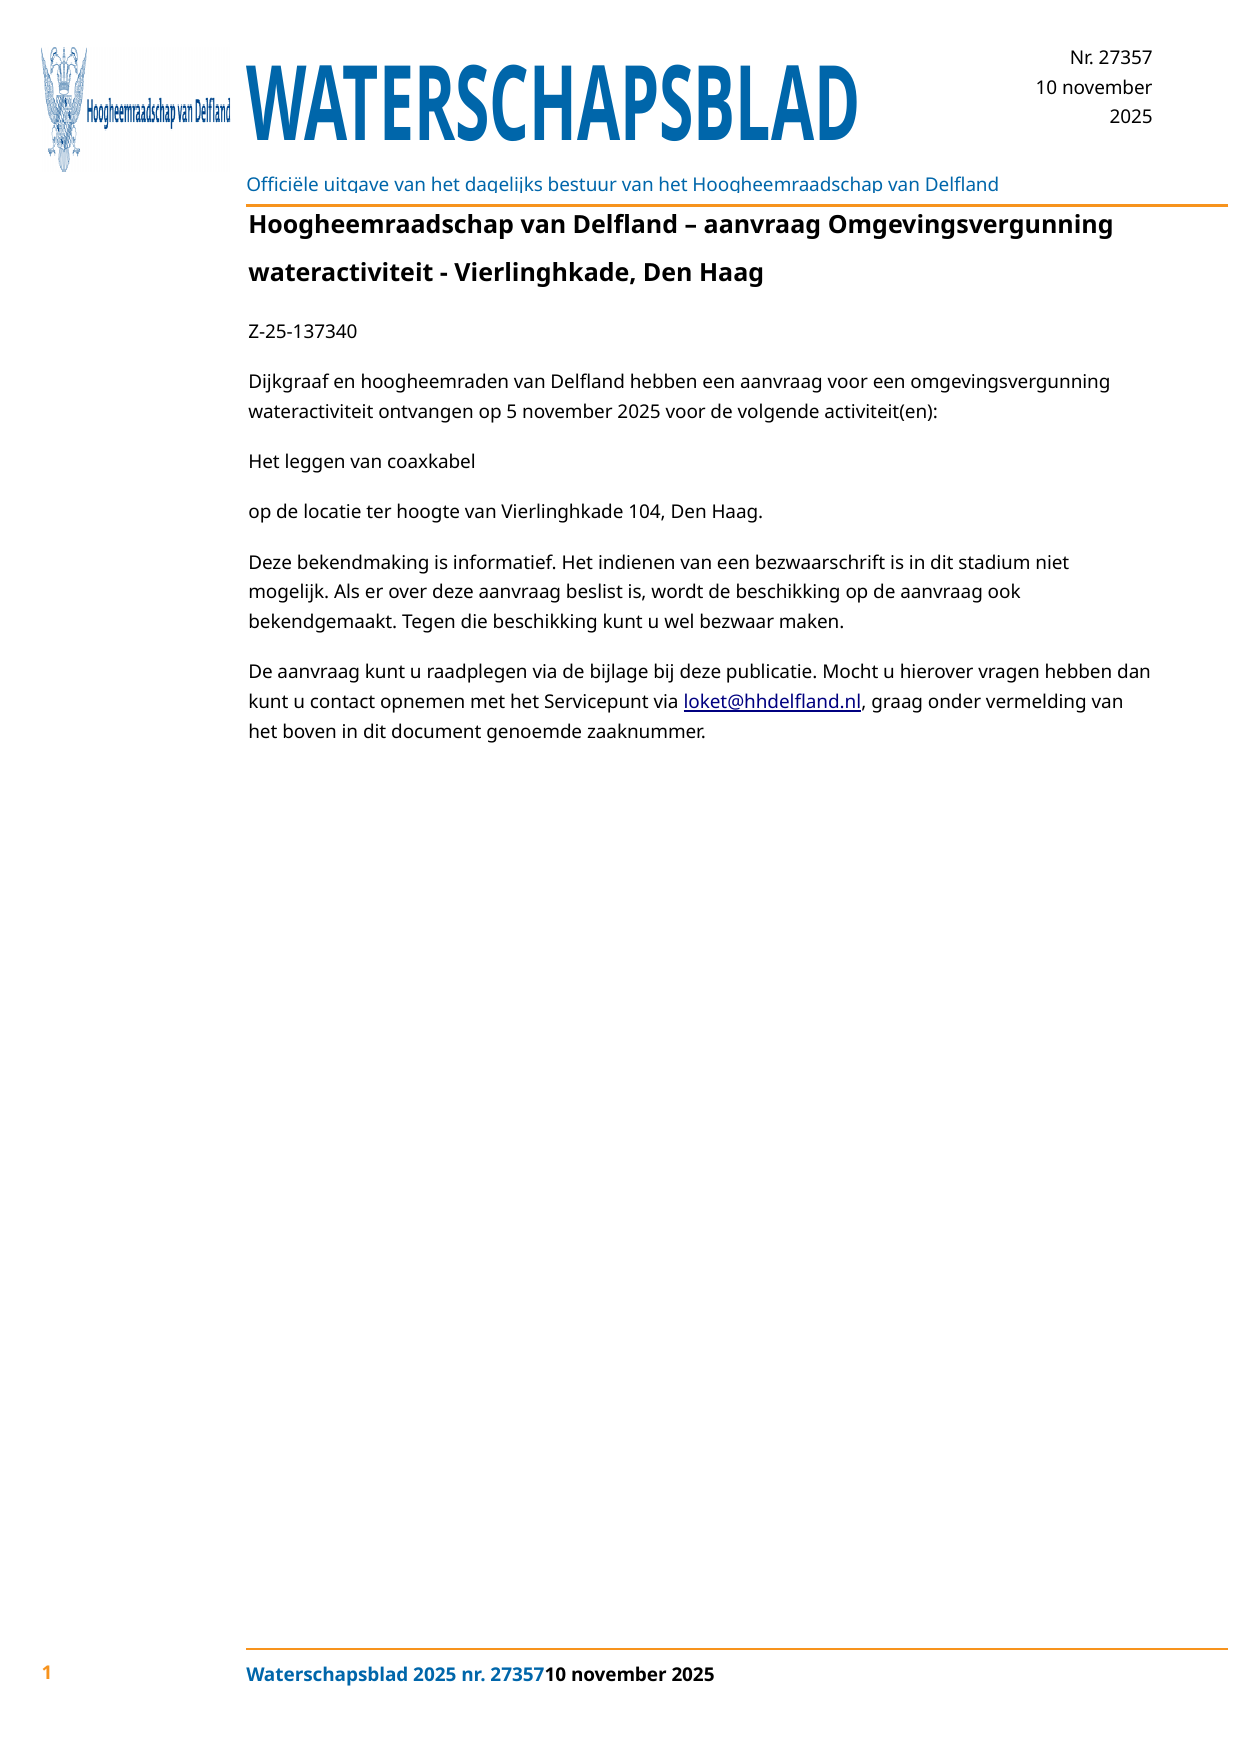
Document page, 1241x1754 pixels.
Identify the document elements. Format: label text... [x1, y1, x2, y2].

text Z-25-137340 [248, 318, 1152, 344]
text Hoogheemraadschap van Delfland – aanvraag Omgevingsvergunning wateractiviteit - Vierlinghkade, Den Haag [248, 207, 1152, 288]
text op de locatie ter hoogte van Vierlinghkade 104, Den Haag. [248, 499, 1152, 524]
text Dijkgraaf en hoogheemraden van Delfland hebben een aanvraag voor een omgevingsvergunning wateractiviteit ontvangen op 5 november 2025 voor de volgende activiteit(en): [248, 368, 1152, 424]
text Deze bekendmaking is informatief. Het indienen van een bezwaarschrift is in dit stadium niet mogelijk. Als er over deze aanvraag beslist is, wordt de beschikking op de aanvraag ook bekendgemaakt. Tegen die beschikking kunt u wel bezwaar maken. [248, 549, 1152, 634]
text Het leggen van coaxkabel [248, 448, 1152, 474]
picture [41, 47, 231, 172]
text De aanvraag kunt u raadplegen via de bijlage bij deze publicatie. Mocht u hierover vragen hebben dan kunt u contact opnemen met het Servicepunt via loket@hhdelfland.nl, graag onder vermelding van het boven in dit document genoemde zaaknummer. [248, 659, 1152, 744]
